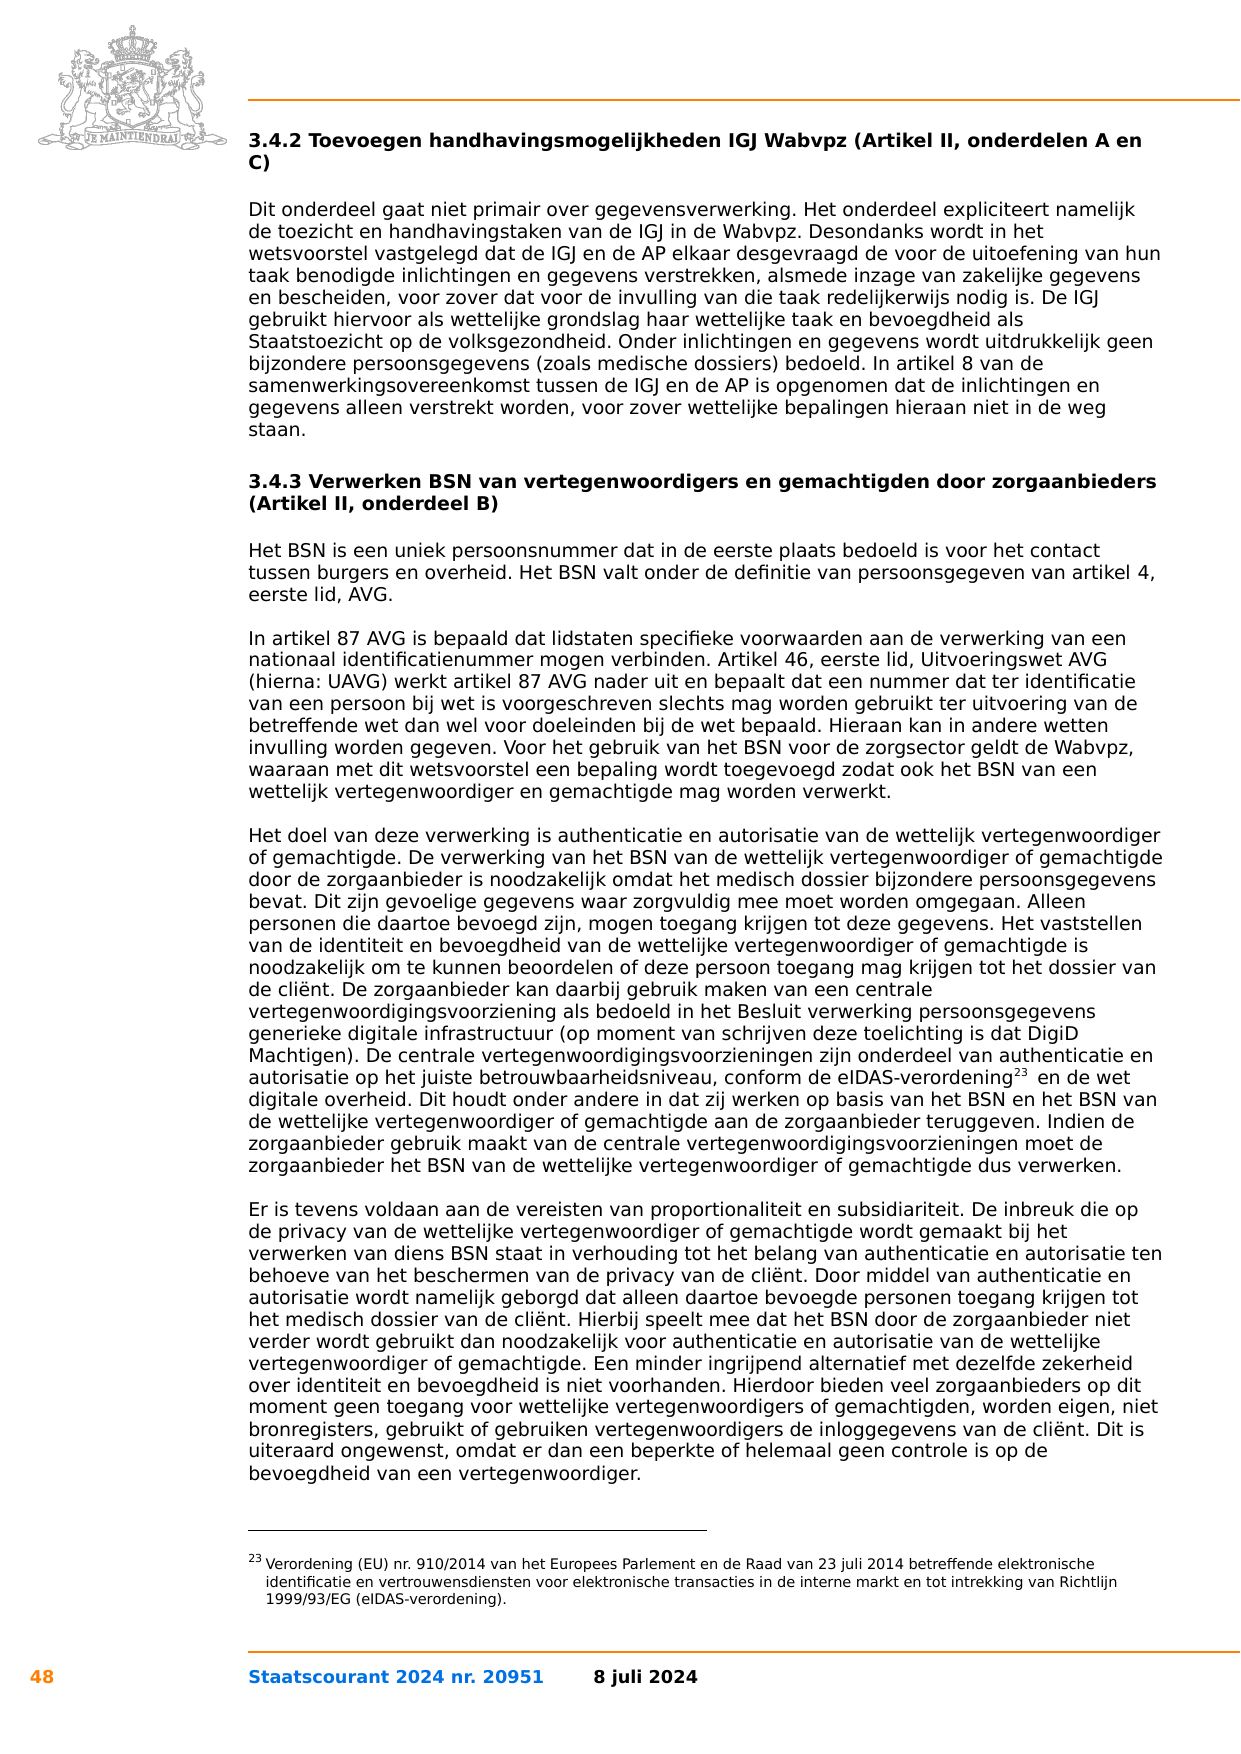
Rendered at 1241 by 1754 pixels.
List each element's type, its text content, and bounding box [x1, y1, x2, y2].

text Het doel van deze verwerking is authenticatie en autorisatie van de wettelijk vertegenwoordiger of gemachtigde. De verwerking van het BSN van de wettelijk vertegenwoordiger of gemachtigde door de zorgaanbieder is noodzakelijk omdat het medisch dossier bijzondere persoonsgegevens bevat. Dit zijn gevoelige gegevens waar zorgvuldig mee moet worden omgegaan. Alleen personen die daartoe bevoegd zijn, mogen toegang krijgen tot deze gegevens. Het vaststellen van de identiteit en bevoegdheid van de wettelijke vertegenwoordiger of gemachtigde is noodzakelijk om te kunnen beoordelen of deze persoon toegang mag krijgen tot het dossier van de cliënt. De zorgaanbieder kan daarbij gebruik maken van een centrale vertegenwoordigingsvoorziening als bedoeld in het Besluit verwerking persoonsgegevens generieke digitale infrastructuur (op moment van schrijven deze toelichting is dat DigiD Machtigen). De centrale vertegenwoordigingsvoorzieningen zijn onderdeel van authenticatie en autorisatie op het juiste betrouwbaarheidsniveau, conform de eIDAS-verordening en de wet digitale overheid. Dit houdt onder andere in dat zij werken op basis van het BSN en het BSN van de wettelijke vertegenwoordiger of gemachtigde aan de zorgaanbieder teruggeven. Indien de zorgaanbieder gebruik maakt van de centrale vertegenwoordigingsvoorzieningen moet de zorgaanbieder het BSN van de wettelijke vertegenwoordiger of gemachtigde dus verwerken. [248, 825, 1163, 1177]
subtitle 3.4.3 Verwerken BSN van vertegenwoordigers en gemachtigden door zorgaanbieders (Artikel II, onderdeel B) [248, 471, 1163, 514]
text In artikel 87 AVG is bepaald dat lidstaten specifieke voorwaarden aan de verwerking van een nationaal identificatienummer mogen verbinden. Artikel 46, eerste lid, Uitvoeringswet AVG (hierna: UAVG) werkt artikel 87 AVG nader uit en bepaalt dat een nummer dat ter identificatie van een persoon bij wet is voorgeschreven slechts mag worden gebruikt ter uitvoering van de betreffende wet dan wel voor doeleinden bij de wet bepaald. Hieraan kan in andere wetten invulling worden gegeven. Voor het gebruik van het BSN voor de zorgsector geldt de Wabvpz, waaraan met dit wetsvoorstel een bepaling wordt toegevoegd zodat ook het BSN van een wettelijk vertegenwoordiger en gemachtigde mag worden verwerkt. [248, 627, 1163, 803]
text Er is tevens voldaan aan de vereisten van proportionaliteit en subsidiariteit. De inbreuk die op de privacy van de wettelijke vertegenwoordiger of gemachtigde wordt gemaakt bij het verwerken van diens BSN staat in verhouding tot het belang van authenticatie en autorisatie ten behoeve van het beschermen van de privacy van de cliënt. Door middel van authenticatie en autorisatie wordt namelijk geborgd dat alleen daartoe bevoegde personen toegang krijgen tot het medisch dossier van de cliënt. Hierbij speelt mee dat het BSN door de zorgaanbieder niet verder wordt gebruikt dan noodzakelijk voor authenticatie en autorisatie van de wettelijke vertegenwoordiger of gemachtigde. Een minder ingrijpend alternatief met dezelfde zekerheid over identiteit en bevoegdheid is niet voorhanden. Hierdoor bieden veel zorgaanbieders op dit moment geen toegang voor wettelijke vertegenwoordigers of gemachtigden, worden eigen, niet bronregisters, gebruikt of gebruiken vertegenwoordigers de inloggegevens van de cliënt. Dit is uiteraard ongewenst, omdat er dan een beperkte of helemaal geen controle is op de bevoegdheid van een vertegenwoordiger. [248, 1199, 1163, 1484]
subtitle 3.4.2 Toevoegen handhavingsmogelijkheden IGJ Wabvpz (Artikel II, onderdelen A en C) [248, 130, 1163, 174]
text Het BSN is een uniek persoonsnummer dat in de eerste plaats bedoeld is voor het contact tussen burgers en overheid. Het BSN valt onder de definitie van persoonsgegeven van artikel 4, eerste lid, AVG. [248, 539, 1163, 606]
picture [38, 25, 227, 150]
text Dit onderdeel gaat niet primair over gegevensverwerking. Het onderdeel expliciteert namelijk de toezicht en handhavingstaken van de IGJ in de Wabvpz. Desondanks wordt in het wetsvoorstel vastgelegd dat de IGJ en de AP elkaar desgevraagd de voor de uitoefening van hun taak benodigde inlichtingen en gegevens verstrekken, alsmede inzage van zakelijke gegevens en bescheiden, voor zover dat voor de invulling van die taak redelijkerwijs nodig is. De IGJ gebruikt hiervoor als wettelijke grondslag haar wettelijke taak en bevoegdheid als Staatstoezicht op de volksgezondheid. Onder inlichtingen en gegevens wordt uitdrukkelijk geen bijzondere persoonsgegevens (zoals medische dossiers) bedoeld. In artikel 8 van de samenwerkingsovereenkomst tussen de IGJ en de AP is opgenomen dat de inlichtingen en gegevens alleen verstrekt worden, voor zover wettelijke bepalingen hieraan niet in de weg staan. [248, 199, 1163, 441]
text Verordening (EU) nr. 910/2014 van het Europees Parlement en de Raad van 23 juli 2014 betreffende elektronische identificatie en vertrouwensdiensten voor elektronische transacties in de interne markt en tot intrekking van Richtlijn 1999/93/EG (eIDAS-verordening). [248, 1552, 1163, 1608]
